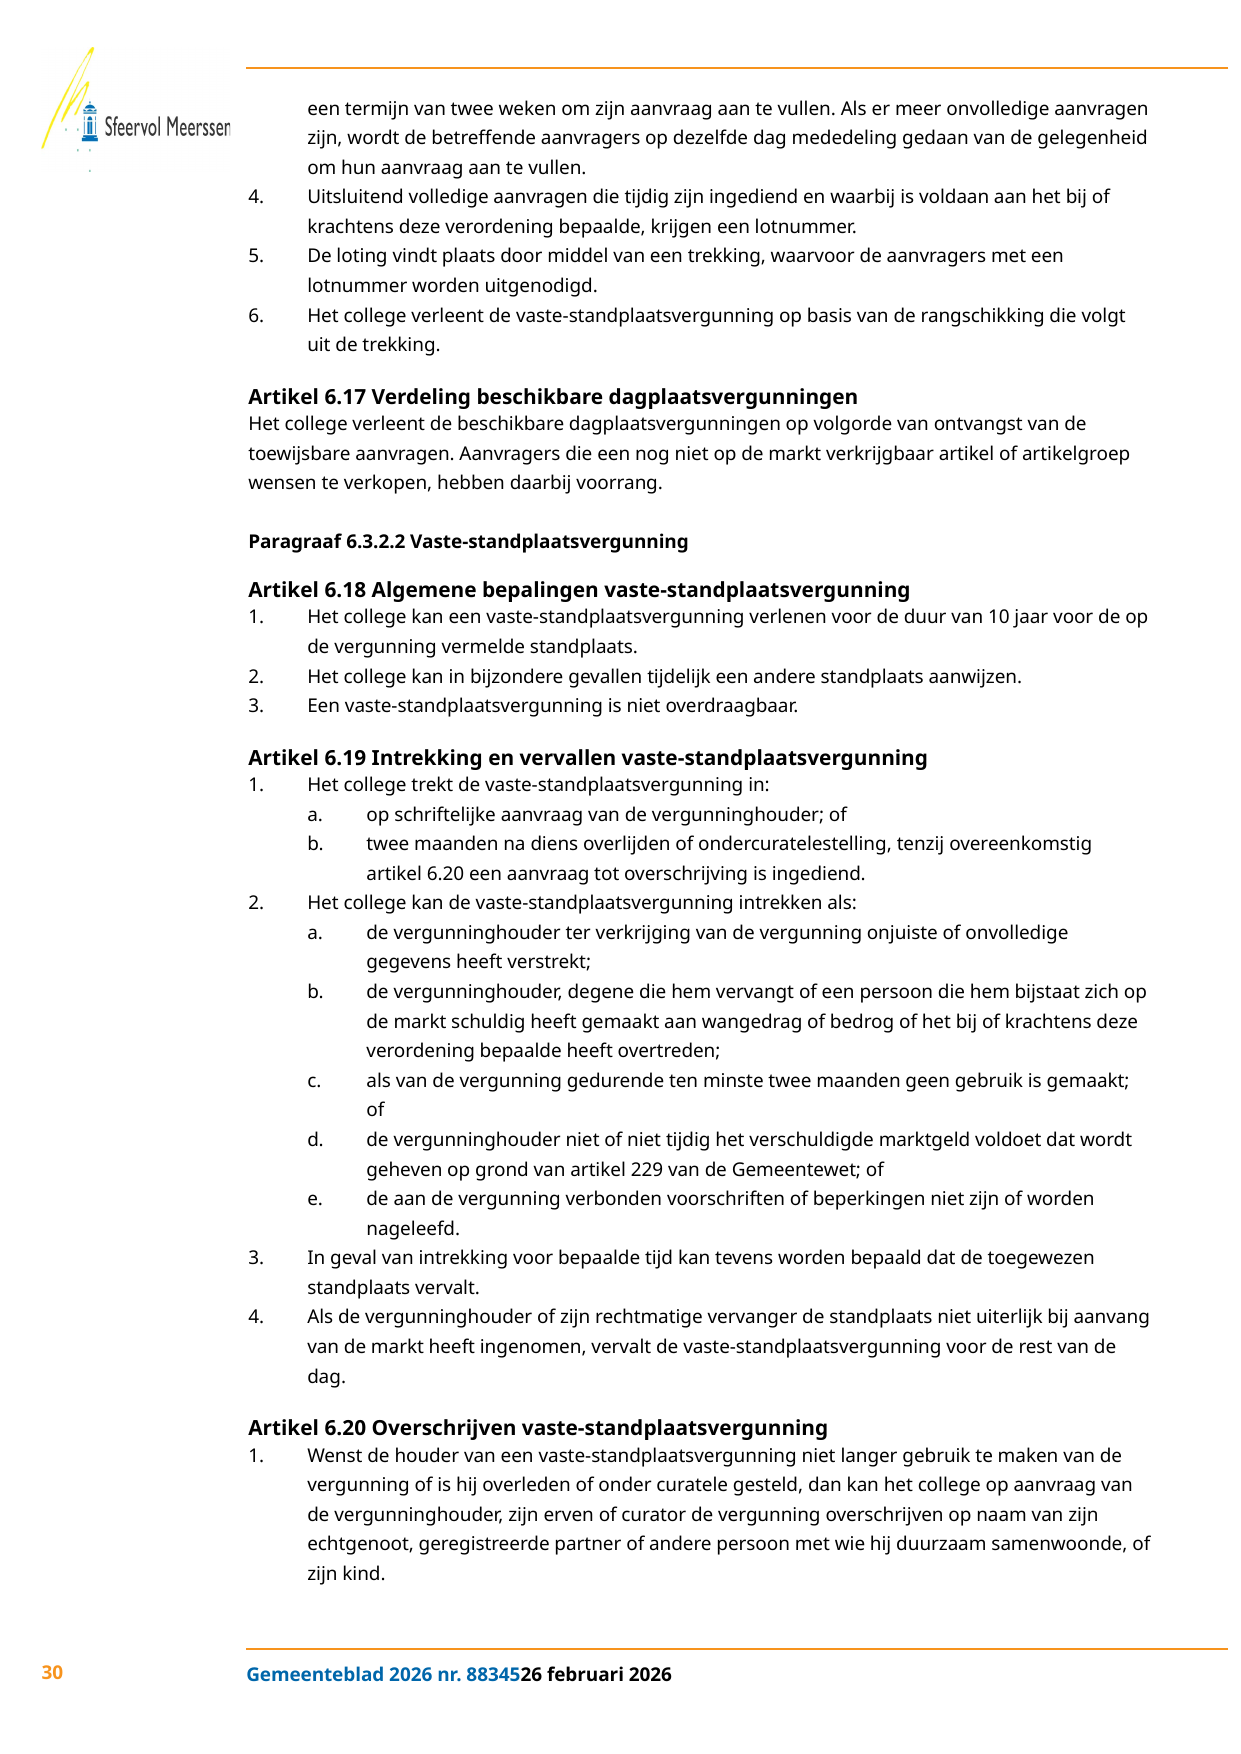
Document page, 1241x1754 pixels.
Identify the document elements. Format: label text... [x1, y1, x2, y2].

text Paragraaf 6.3.2.2 Vaste-standplaatsvergunning [248, 529, 1152, 554]
list als van de vergunning gedurende ten minste twee maanden geen gebruik is gemaakt; of [307, 1067, 1152, 1122]
list de aan de vergunning verbonden voorschriften of beperkingen niet zijn of worden nageleefd. [307, 1185, 1152, 1241]
list de vergunninghouder ter verkrijging van de vergunning onjuiste of onvolledige gegevens heeft verstrekt; [307, 919, 1152, 974]
text Artikel 6.19 Intrekking en vervallen vaste-standplaatsvergunning [248, 743, 1152, 771]
list de vergunninghouder, degene die hem vervangt of een persoon die hem bijstaat zich op de markt schuldig heeft gemaakt aan wangedrag of bedrog of het bij of krachtens deze verordening bepaalde heeft overtreden; [307, 978, 1152, 1063]
list Het college trekt de vaste-standplaatsvergunning in: [248, 771, 1152, 797]
list een termijn van twee weken om zijn aanvraag aan te vullen. Als er meer onvolledige aanvragen zijn, wordt de betreffende aanvragers op dezelfde dag mededeling gedaan van de gelegenheid om hun aanvraag aan te vullen. [248, 95, 1152, 180]
list De loting vindt plaats door middel van een trekking, waarvoor de aanvragers met een lotnummer worden uitgenodigd. [248, 243, 1152, 298]
text Artikel 6.18 Algemene bepalingen vaste-standplaatsvergunning [248, 575, 1152, 604]
list In geval van intrekking voor bepaalde tijd kan tevens worden bepaald dat de toegewezen standplaats vervalt. [248, 1244, 1152, 1300]
picture [41, 47, 231, 172]
list Uitsluitend volledige aanvragen die tijdig zijn ingediend en waarbij is voldaan aan het bij of krachtens deze verordening bepaalde, krijgen een lotnummer. [248, 183, 1152, 239]
list Wenst de houder van een vaste-standplaatsvergunning niet langer gebruik te maken van de vergunning of is hij overleden of onder curatele gesteld, dan kan het college op aanvraag van de vergunninghouder, zijn erven of curator de vergunning overschrijven op naam van zijn echtgenoot, geregistreerde partner of andere persoon met wie hij duurzaam samenwoonde, of zijn kind. [248, 1442, 1152, 1586]
text Artikel 6.20 Overschrijven vaste-standplaatsvergunning [248, 1413, 1152, 1442]
list Het college kan in bijzondere gevallen tijdelijk een andere standplaats aanwijzen. [248, 663, 1152, 688]
list de vergunninghouder niet of niet tijdig het verschuldigde marktgeld voldoet dat wordt geheven op grond van artikel 229 van de Gemeentewet; of [307, 1126, 1152, 1182]
text Het college verleent de beschikbare dagplaatsvergunningen op volgorde van ontvangst van de toewijsbare aanvragen. Aanvragers die een nog niet op de markt verkrijgbaar artikel of artikelgroep wensen te verkopen, hebben daarbij voorrang. [248, 410, 1152, 495]
list Het college kan een vaste-standplaatsvergunning verlenen voor de duur van 10 jaar voor de op de vergunning vermelde standplaats. [248, 604, 1152, 659]
list op schriftelijke aanvraag van de vergunninghouder; of [307, 801, 1152, 827]
list Het college verleent de vaste-standplaatsvergunning op basis van de rangschikking die volgt uit de trekking. [248, 302, 1152, 357]
list Een vaste-standplaatsvergunning is niet overdraagbaar. [248, 692, 1152, 718]
list twee maanden na diens overlijden of ondercuratelestelling, tenzij overeenkomstig artikel 6.20 een aanvraag tot overschrijving is ingediend. [307, 830, 1152, 886]
list Het college kan de vaste-standplaatsvergunning intrekken als: [248, 889, 1152, 915]
list Als de vergunninghouder of zijn rechtmatige vervanger de standplaats niet uiterlijk bij aanvang van de markt heeft ingenomen, vervalt de vaste-standplaatsvergunning voor de rest van de dag. [248, 1304, 1152, 1389]
text Artikel 6.17 Verdeling beschikbare dagplaatsvergunningen [248, 382, 1152, 410]
